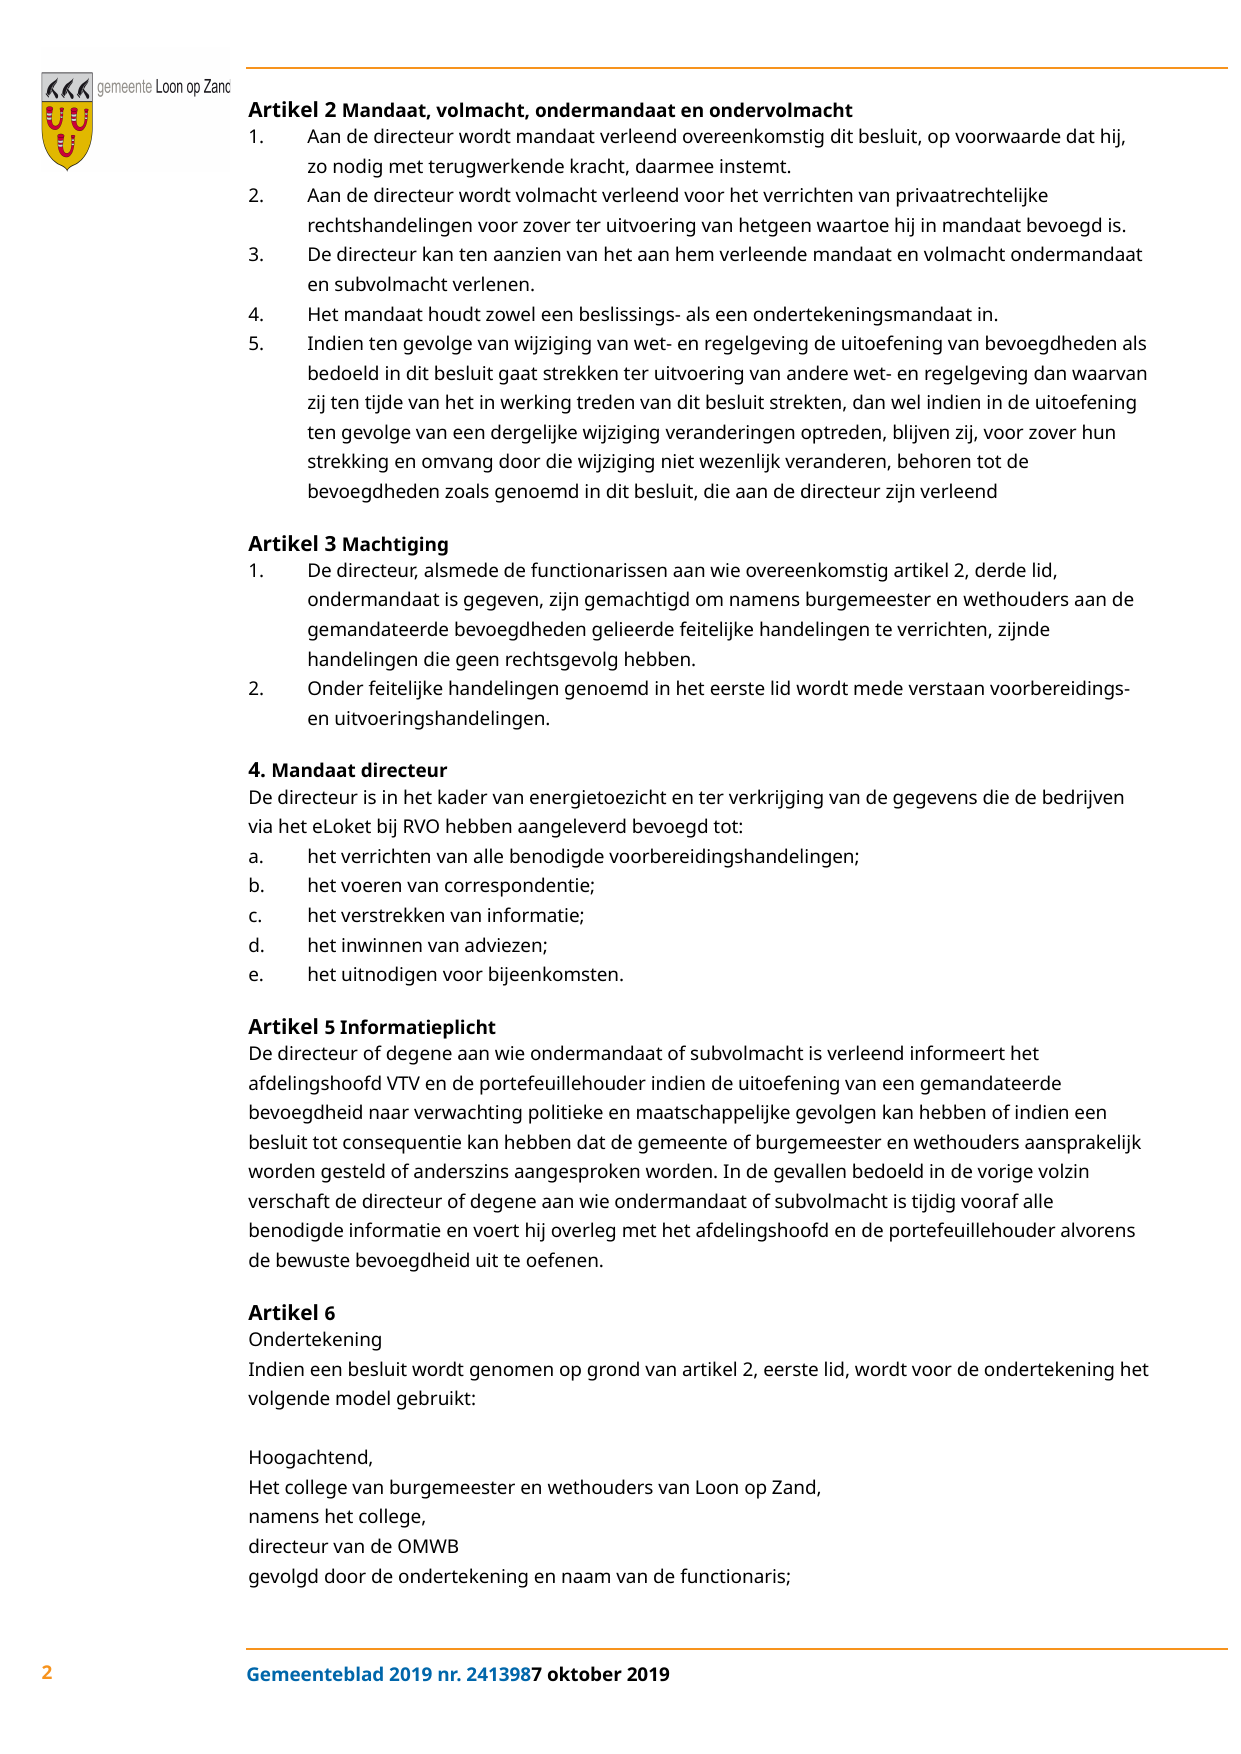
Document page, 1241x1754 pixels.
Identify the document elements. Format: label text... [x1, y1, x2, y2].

text Hoogachtend, [248, 1444, 1152, 1470]
text volgende model gebruikt: [248, 1385, 1152, 1411]
list Aan de directeur wordt volmacht verleend voor het verrichten van privaatrechtelijke rechtshandelingen voor zover ter uitvoering van hetgeen waartoe hij in mandaat bevoegd is. [248, 182, 1152, 238]
list het verstrekken van informatie; [248, 902, 1152, 928]
text Artikel 6 [248, 1298, 1152, 1326]
text Artikel 3 Machtiging [248, 529, 1152, 557]
text gevolgd door de ondertekening en naam van de functionaris; [248, 1563, 1152, 1588]
list Onder feitelijke handelingen genoemd in het eerste lid wordt mede verstaan voorbereidings- en uitvoeringshandelingen. [248, 675, 1152, 731]
text De directeur is in het kader van energietoezicht en ter verkrijging van de gegevens die de bedrijven via het eLoket bij RVO hebben aangeleverd bevoegd tot: [248, 784, 1152, 839]
list Aan de directeur wordt mandaat verleend overeenkomstig dit besluit, op voorwaarde dat hij, zo nodig met terugwerkende kracht, daarmee instemt. [248, 123, 1152, 178]
text directeur van de OMWB [248, 1533, 1152, 1559]
list Indien ten gevolge van wijziging van wet- en regelgeving de uitoefening van bevoegdheden als bedoeld in dit besluit gaat strekken ter uitvoering van andere wet- en regelgeving dan waarvan zij ten tijde van het in werking treden van dit besluit strekten, dan wel indien in de uitoefening ten gevolge van een dergelijke wijziging veranderingen optreden, blijven zij, voor zover hun strekking en omvang door die wijziging niet wezenlijk veranderen, behoren tot de bevoegdheden zoals genoemd in dit besluit, die aan de directeur zijn verleend [248, 330, 1152, 504]
list het uitnodigen voor bijeenkomsten. [248, 961, 1152, 987]
picture [41, 47, 231, 172]
list Het mandaat houdt zowel een beslissings- als een ondertekeningsmandaat in. [248, 301, 1152, 326]
list De directeur kan ten aanzien van het aan hem verleende mandaat en volmacht ondermandaat en subvolmacht verlenen. [248, 242, 1152, 297]
text Het college van burgemeester en wethouders van Loon op Zand, [248, 1474, 1152, 1500]
text Artikel 2 Mandaat, volmacht, ondermandaat en ondervolmacht [248, 95, 1152, 123]
text namens het college, [248, 1504, 1152, 1529]
text 4. Mandaat directeur [248, 755, 1152, 784]
list De directeur, alsmede de functionarissen aan wie overeenkomstig artikel 2, derde lid, ondermandaat is gegeven, zijn gemachtigd om namens burgemeester en wethouders aan de gemandateerde bevoegdheden gelieerde feitelijke handelingen te verrichten, zijnde handelingen die geen rechtsgevolg hebben. [248, 557, 1152, 672]
text Indien een besluit wordt genomen op grond van artikel 2, eerste lid, wordt voor de ondertekening het [248, 1356, 1152, 1381]
list het voeren van correspondentie; [248, 873, 1152, 898]
list het inwinnen van adviezen; [248, 932, 1152, 957]
text Artikel 5 Informatieplicht [248, 1012, 1152, 1040]
text Ondertekening [248, 1326, 1152, 1352]
list het verrichten van alle benodigde voorbereidingshandelingen; [248, 843, 1152, 869]
text De directeur of degene aan wie ondermandaat of subvolmacht is verleend informeert het afdelingshoofd VTV en de portefeuillehouder indien de uitoefening van een gemandateerde bevoegdheid naar verwachting politieke en maatschappelijke gevolgen kan hebben of indien een besluit tot consequentie kan hebben dat de gemeente of burgemeester en wethouders aansprakelijk worden gesteld of anderszins aangesproken worden. In de gevallen bedoeld in de vorige volzin verschaft de directeur of degene aan wie ondermandaat of subvolmacht is tijdig vooraf alle benodigde informatie en voert hij overleg met het afdelingshoofd en de portefeuillehouder alvorens de bewuste bevoegdheid uit te oefenen. [248, 1040, 1152, 1273]
